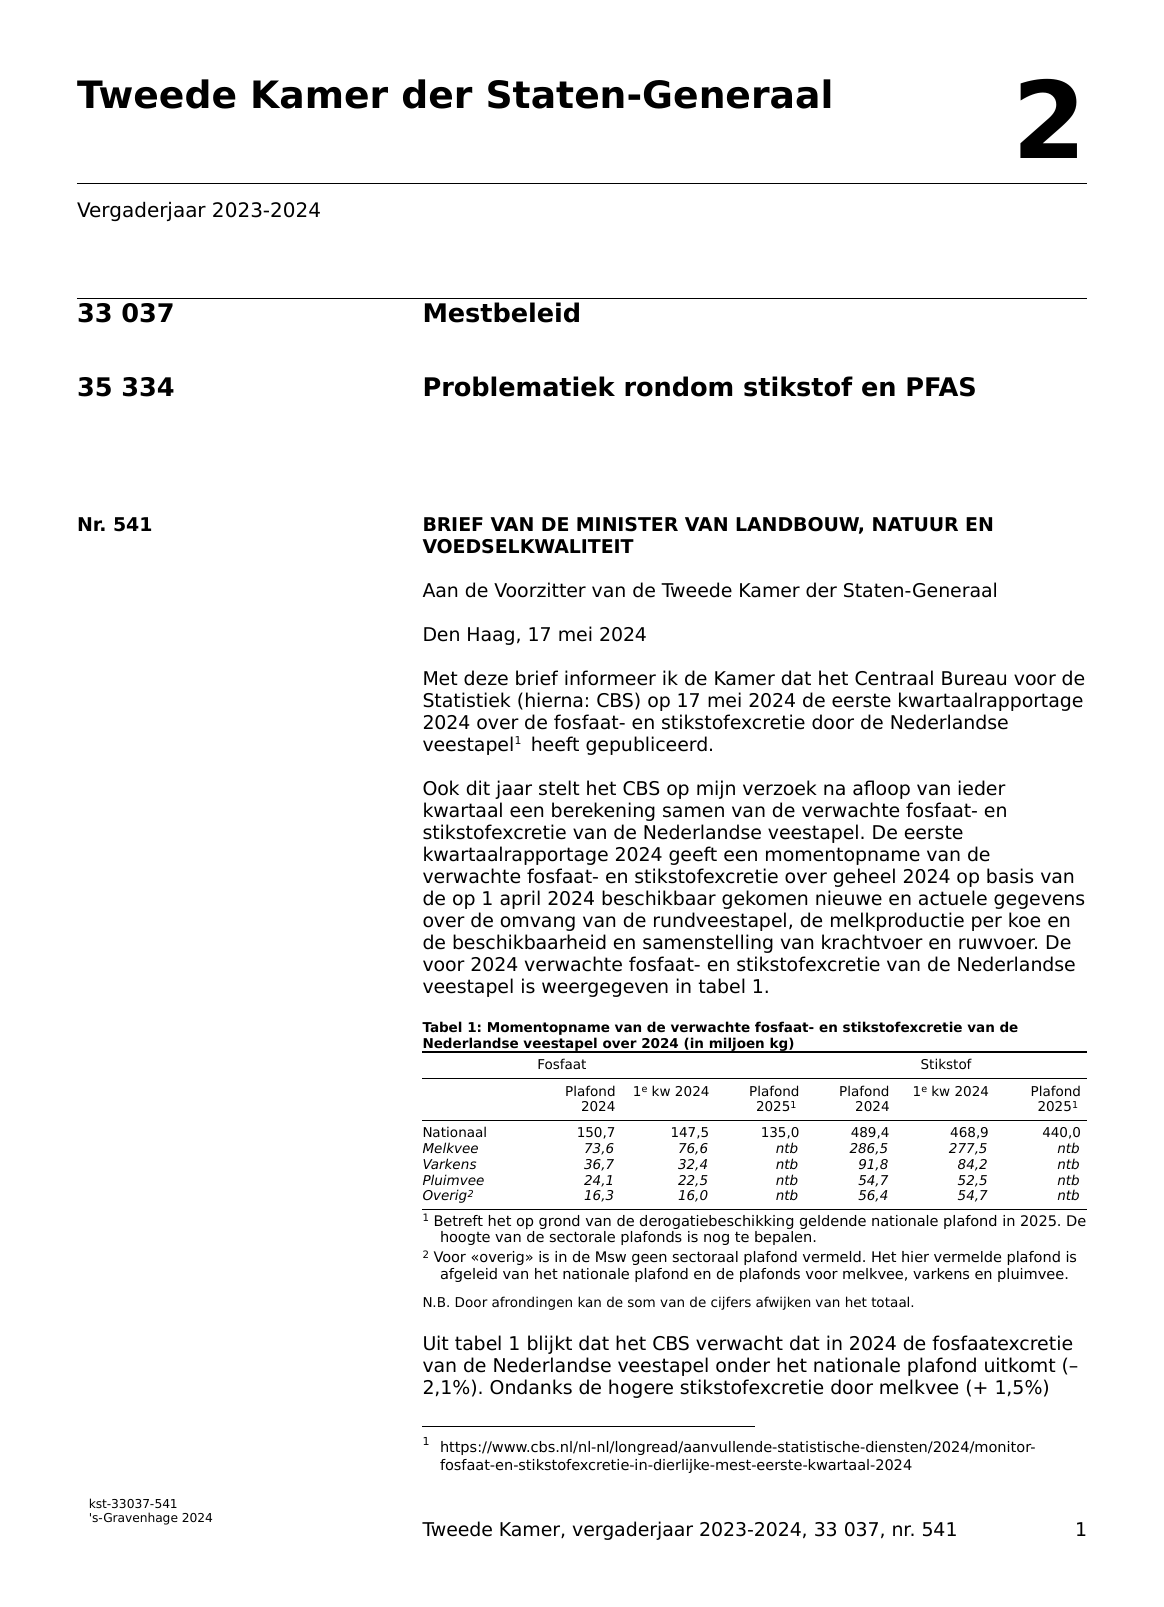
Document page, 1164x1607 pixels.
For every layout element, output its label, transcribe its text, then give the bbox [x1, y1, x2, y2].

table_cell Plafond 20251 [995, 1079, 1087, 1119]
table_cell 468,9 [895, 1121, 994, 1141]
text Den Haag, 17 mei 2024 [422, 624, 1087, 646]
text Uit tabel 1 blijkt dat het CBS verwacht dat in 2024 de fosfaatexcretie van de Nederlandse veestapel onder het nationale plafond uitkomt (– 2,1%). Ondanks de hogere stikstofexcretie door melkvee (+ 1,5%) [422, 1333, 1087, 1398]
table_cell Stikstof [805, 1053, 1087, 1078]
table_cell 73,6 [531, 1141, 621, 1157]
subtitle 33 037 Mestbeleid [77, 299, 1087, 329]
table_cell 32,4 [621, 1157, 715, 1172]
table_cell Plafond 2024 [531, 1079, 621, 1119]
table_cell 277,5 [895, 1141, 994, 1157]
subtitle Nr. 541 BRIEF VAN DE MINISTER VAN LANDBOUW, NATUUR EN VOEDSELKWALITEIT [77, 514, 1087, 558]
table_header 2 [886, 59, 1087, 183]
table_cell 1e kw 2024 [621, 1079, 715, 1119]
table_cell Melkvee [422, 1141, 531, 1157]
table_cell 16,3 [531, 1188, 621, 1208]
table_cell Fosfaat [531, 1053, 805, 1078]
table_cell 84,2 [895, 1157, 994, 1172]
table_cell 54,7 [805, 1173, 895, 1188]
table_cell Overig2 [422, 1188, 531, 1208]
table_cell 286,5 [805, 1141, 895, 1157]
table_cell ntb [715, 1141, 805, 1157]
table_cell 489,4 [805, 1121, 895, 1141]
table_cell 150,7 [531, 1121, 621, 1141]
table_cell 36,7 [531, 1157, 621, 1172]
table_cell 440,0 [995, 1121, 1087, 1141]
table_cell Nationaal [422, 1121, 531, 1141]
table_cell 76,6 [621, 1141, 715, 1157]
table_cell ntb [715, 1173, 805, 1188]
text 's-Gravenhage 2024 [88, 1511, 323, 1525]
table_cell 56,4 [805, 1188, 895, 1208]
table_cell ntb [715, 1188, 805, 1208]
table_cell Pluimvee [422, 1173, 531, 1188]
table_cell ntb [995, 1188, 1087, 1208]
table_cell ntb [995, 1157, 1087, 1172]
text kst-33037-541 [88, 1497, 323, 1511]
table_header Tabel 1: Momentopname van de verwachte fosfaat- en stikstofexcretie van de Nederlandse veestapel over 2024 (in miljoen kg) [422, 1020, 1087, 1051]
table_cell 22,5 [621, 1173, 715, 1188]
table_cell 135,0 [715, 1121, 805, 1141]
table_cell Plafond 20251 [715, 1079, 805, 1119]
text Aan de Voorzitter van de Tweede Kamer der Staten-Generaal [422, 580, 1087, 602]
table_cell [422, 1079, 531, 1119]
table_cell 52,5 [895, 1173, 994, 1188]
table_cell 1 Betreft het op grond van de derogatiebeschikking geldende nationale plafond in 2025. De hoogte van de sectorale plafonds is nog te bepalen. 2 Voor «overig» is in de Msw geen sectoraal plafond vermeld. Het hier vermelde plafond is afgeleid van het nationale plafond en de plafonds voor melkvee, varkens en pluimvee. N.B. Door afrondingen kan de som van de cijfers afwijken van het totaal. [422, 1210, 1087, 1310]
text Ook dit jaar stelt het CBS op mijn verzoek na afloop van ieder kwartaal een berekening samen van de verwachte fosfaat- en stikstofexcretie van de Nederlandse veestapel. De eerste kwartaalrapportage 2024 geeft een momentopname van de verwachte fosfaat- en stikstofexcretie over geheel 2024 op basis van de op 1 april 2024 beschikbaar gekomen nieuwe en actuele gegevens over de omvang van de rundveestapel, de melkproductie per koe en de beschikbaarheid en samenstelling van krachtvoer en ruwvoer. De voor 2024 verwachte fosfaat- en stikstofexcretie van de Nederlandse veestapel is weergegeven in tabel 1. [422, 778, 1087, 998]
table_cell 54,7 [895, 1188, 994, 1208]
table_header Tweede Kamer der Staten-Generaal [77, 59, 886, 183]
table_cell 24,1 [531, 1173, 621, 1188]
text https://www.cbs.nl/nl-nl/longread/aanvullende-statistische-diensten/2024/monitor-fosfaat-en-stikstofexcretie-in-dierlijke-mest-eerste-kwartaal-2024 [422, 1435, 1087, 1474]
subtitle 35 334 Problematiek rondom stikstof en PFAS [77, 373, 1087, 403]
table_cell 1e kw 2024 [895, 1079, 994, 1119]
table_cell ntb [715, 1157, 805, 1172]
table_cell Plafond 2024 [805, 1079, 895, 1119]
table_cell ntb [995, 1173, 1087, 1188]
table_cell Vergaderjaar 2023-2024 [77, 184, 1087, 298]
table_cell Varkens [422, 1157, 531, 1172]
text Met deze brief informeer ik de Kamer dat het Centraal Bureau voor de Statistiek (hierna: CBS) op 17 mei 2024 de eerste kwartaalrapportage 2024 over de fosfaat- en stikstofexcretie door de Nederlandse veestapel heeft gepubliceerd. [422, 668, 1087, 756]
table_cell 91,8 [805, 1157, 895, 1172]
table_cell 147,5 [621, 1121, 715, 1141]
table_cell ntb [995, 1141, 1087, 1157]
table_cell [422, 1053, 531, 1078]
table_cell 16,0 [621, 1188, 715, 1208]
